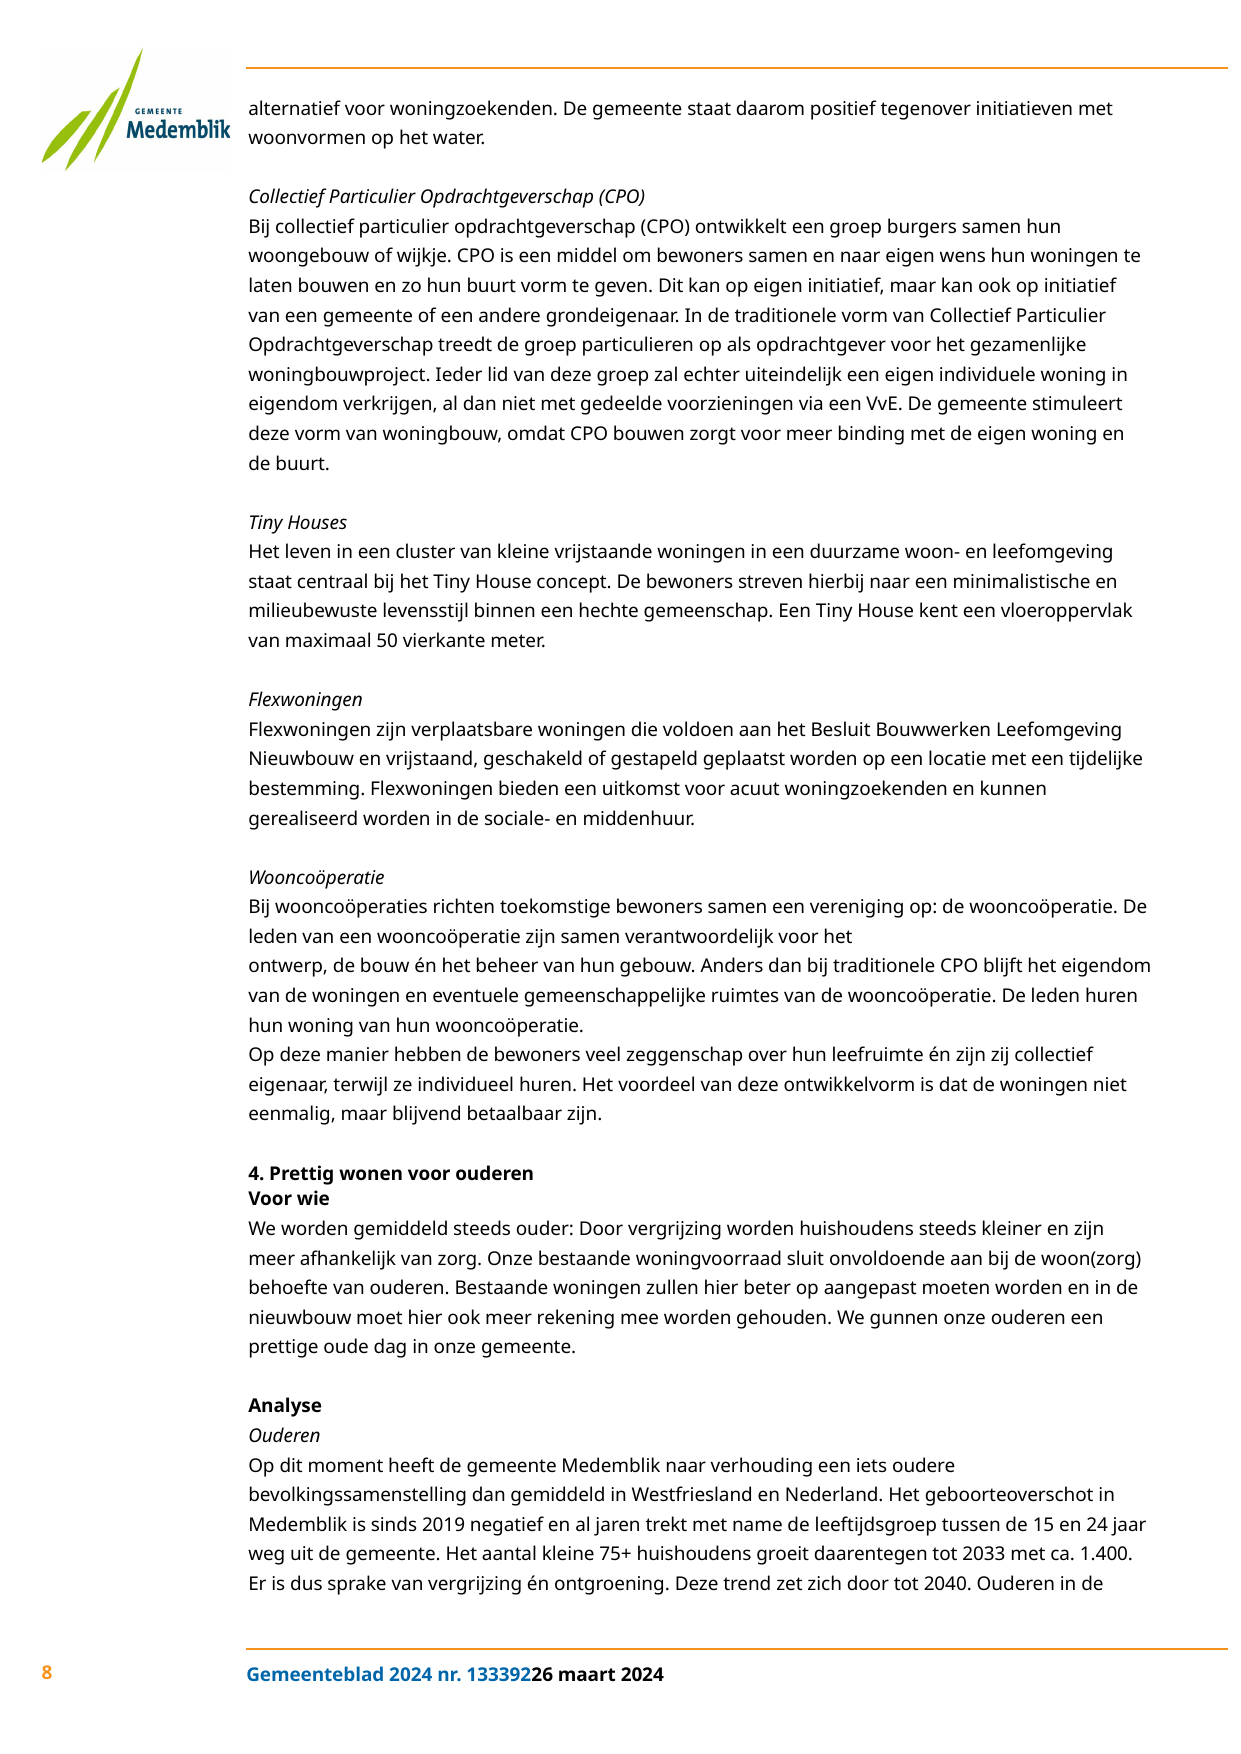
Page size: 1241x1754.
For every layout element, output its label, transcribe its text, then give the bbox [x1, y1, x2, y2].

text Op dit moment heeft de gemeente Medemblik naar verhouding een iets oudere bevolkingssamenstelling dan gemiddeld in Westfriesland en Nederland. Het geboorteoverschot in Medemblik is sinds 2019 negatief en al jaren trekt met name de leeftijdsgroep tussen de 15 en 24 jaar weg uit de gemeente. Het aantal kleine 75+ huishoudens groeit daarentegen tot 2033 met ca. 1.400. Er is dus sprake van vergrijzing én ontgroening. Deze trend zet zich door tot 2040. Ouderen in de [248, 1452, 1152, 1596]
text Het leven in een cluster van kleine vrijstaande woningen in een duurzame woon- en leefomgeving staat centraal bij het Tiny House concept. De bewoners streven hierbij naar een minimalistische en milieubewuste levensstijl binnen een hechte gemeenschap. Een Tiny House kent een vloeroppervlak van maximaal 50 vierkante meter. [248, 538, 1152, 653]
text Wooncoöperatie [248, 864, 1152, 890]
text Bij wooncoöperaties richten toekomstige bewoners samen een vereniging op: de wooncoöperatie. De leden van een wooncoöperatie zijn samen verantwoordelijk voor het [248, 893, 1152, 949]
text Tiny Houses [248, 509, 1152, 535]
text Op deze manier hebben de bewoners veel zeggenschap over hun leefruimte én zijn zij collectief eigenaar, terwijl ze individueel huren. Het voordeel van deze ontwikkelvorm is dat de woningen niet eenmalig, maar blijvend betaalbaar zijn. [248, 1041, 1152, 1126]
text Ouderen [248, 1422, 1152, 1448]
text Flexwoningen [248, 686, 1152, 712]
text Flexwoningen zijn verplaatsbare woningen die voldoen aan het Besluit Bouwwerken Leefomgeving Nieuwbouw en vrijstaand, geschakeld of gestapeld geplaatst worden op een locatie met een tijdelijke bestemming. Flexwoningen bieden een uitkomst voor acuut woningzoekenden en kunnen gerealiseerd worden in de sociale- en middenhuur. [248, 716, 1152, 831]
text alternatief voor woningzoekenden. De gemeente staat daarom positief tegenover initiatieven met woonvormen op het water. [248, 95, 1152, 150]
text Bij collectief particulier opdrachtgeverschap (CPO) ontwikkelt een groep burgers samen hun woongebouw of wijkje. CPO is een middel om bewoners samen en naar eigen wens hun woningen te laten bouwen en zo hun buurt vorm te geven. Dit kan op eigen initiatief, maar kan ook op initiatief van een gemeente of een andere grondeigenaar. In de traditionele vorm van Collectief Particulier Opdrachtgeverschap treedt de groep particulieren op als opdrachtgever voor het gezamenlijke woningbouwproject. Ieder lid van deze groep zal echter uiteindelijk een eigen individuele woning in eigendom verkrijgen, al dan niet met gedeelde voorzieningen via een VvE. De gemeente stimuleert deze vorm van woningbouw, omdat CPO bouwen zorgt voor meer binding met de eigen woning en de buurt. [248, 213, 1152, 476]
text ontwerp, de bouw én het beheer van hun gebouw. Anders dan bij traditionele CPO blijft het eigendom van de woningen en eventuele gemeenschappelijke ruimtes van de wooncoöperatie. De leden huren hun woning van hun wooncoöperatie. [248, 953, 1152, 1038]
text Collectief Particulier Opdrachtgeverschap (CPO) [248, 183, 1152, 209]
text Voor wie [248, 1186, 1152, 1211]
picture [41, 47, 231, 172]
text Analyse [248, 1393, 1152, 1418]
text 4. Prettig wonen voor ouderen [248, 1160, 1152, 1186]
text We worden gemiddeld steeds ouder: Door vergrijzing worden huishoudens steeds kleiner en zijn meer afhankelijk van zorg. Onze bestaande woningvoorraad sluit onvoldoende aan bij de woon(zorg) behoefte van ouderen. Bestaande woningen zullen hier beter op aangepast moeten worden en in de nieuwbouw moet hier ook meer rekening mee worden gehouden. We gunnen onze ouderen een prettige oude dag in onze gemeente. [248, 1215, 1152, 1359]
